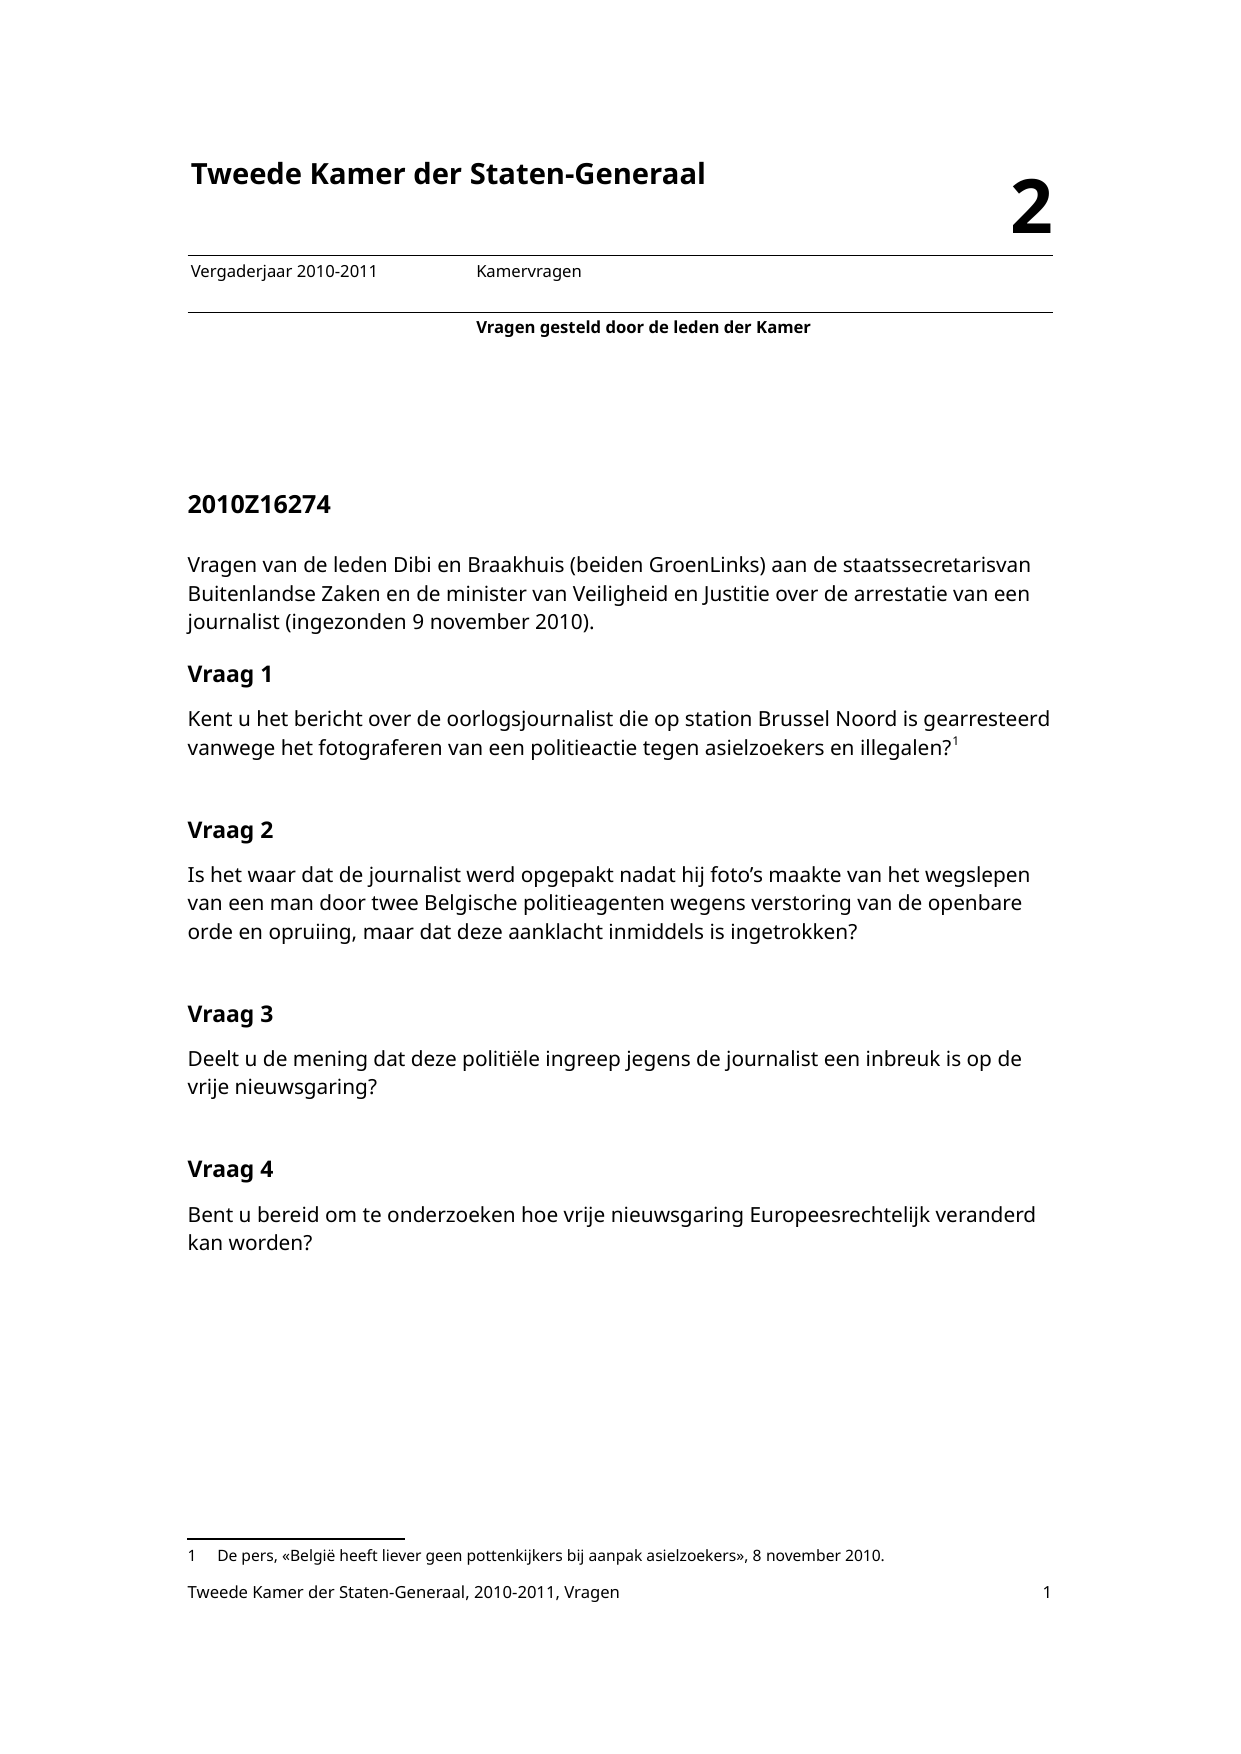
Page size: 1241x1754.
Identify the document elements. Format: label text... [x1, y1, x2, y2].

text 2010Z16274 [187, 487, 1053, 521]
subtitle Vraag 3 [187, 998, 1053, 1029]
text De pers, «België heeft liever geen pottenkijkers bij aanpak asielzoekers», 8 november 2010. [187, 1509, 1053, 1566]
table_cell Vergaderjaar 2010-2011 [188, 256, 473, 312]
table_header Tweede Kamer der Staten-Generaal [188, 150, 879, 255]
table_cell Vragen gesteld door de leden der Kamer [473, 313, 1053, 339]
table_header 2 [880, 150, 1053, 255]
subtitle Vraag 1 [187, 658, 1053, 689]
subtitle Vraag 4 [187, 1153, 1053, 1185]
subtitle Vraag 2 [187, 814, 1053, 845]
text Deelt u de mening dat deze politiële ingreep jegens de journalist een inbreuk is op de vrije nieuwsgaring? [187, 1044, 1053, 1101]
text Bent u bereid om te onderzoeken hoe vrije nieuwsgaring Europeesrechtelijk veranderd kan worden? [187, 1200, 1053, 1257]
text Is het waar dat de journalist werd opgepakt nadat hij foto’s maakte van het wegslepen van een man door twee Belgische politieagenten wegens verstoring van de openbare orde en opruiing, maar dat deze aanklacht inmiddels is ingetrokken? [187, 860, 1053, 945]
table_cell Kamervragen [473, 256, 1053, 312]
text Vragen van de leden Dibi en Braakhuis (beiden GroenLinks) aan de staatssecretarisvan Buitenlandse Zaken en de minister van Veiligheid en Justitie over de arrestatie van een journalist (ingezonden 9 november 2010). [187, 550, 1053, 636]
text Kent u het bericht over de oorlogsjournalist die op station Brussel Noord is gearresteerd vanwege het fotograferen van een politieactie tegen asielzoekers en illegalen? [187, 704, 1053, 761]
table_cell [188, 313, 473, 339]
